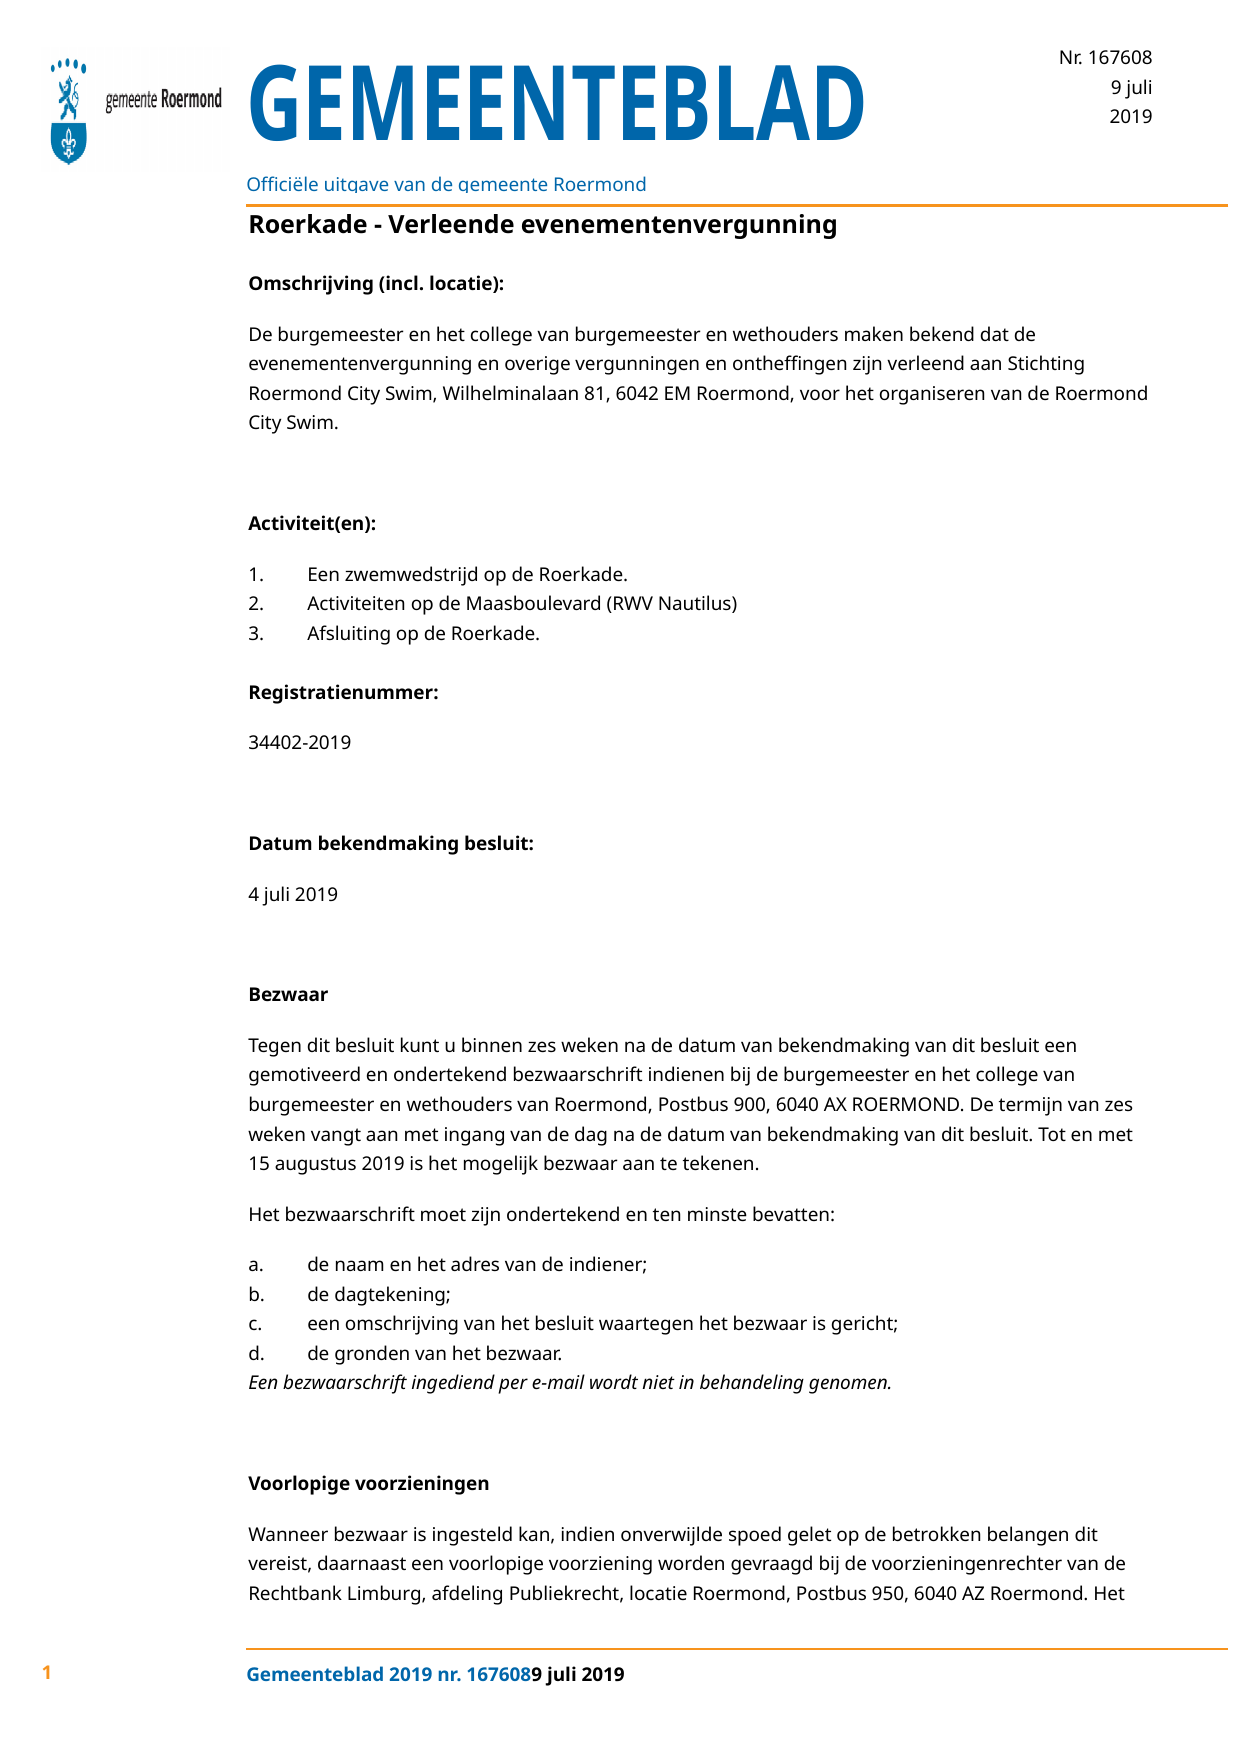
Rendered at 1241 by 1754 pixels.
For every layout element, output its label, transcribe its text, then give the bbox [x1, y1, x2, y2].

list de dagtekening; [248, 1281, 1152, 1306]
list een omschrijving van het besluit waartegen het bezwaar is gericht; [248, 1310, 1152, 1336]
text Voorlopige voorzieningen [248, 1470, 1152, 1496]
text Tegen dit besluit kunt u binnen zes weken na de datum van bekendmaking van dit besluit een gemotiveerd en ondertekend bezwaarschrift indienen bij de burgemeester en het college van burgemeester en wethouders van Roermond, Postbus 900, 6040 AX ROERMOND. De termijn van zes weken vangt aan met ingang van de dag na de datum van bekendmaking van dit besluit. Tot en met 15 augustus 2019 is het mogelijk bezwaar aan te tekenen. [248, 1032, 1152, 1176]
text 34402-2019 [248, 729, 1152, 755]
list de naam en het adres van de indiener; [248, 1251, 1152, 1277]
text Een bezwaarschrift ingediend per e-mail wordt niet in behandeling genomen. [248, 1369, 1152, 1395]
text De burgemeester en het college van burgemeester en wethouders maken bekend dat de evenementenvergunning en overige vergunningen en ontheffingen zijn verleend aan Stichting Roermond City Swim, Wilhelminalaan 81, 6042 EM Roermond, voor het organiseren van de Roermond City Swim. [248, 321, 1152, 435]
list Activiteiten op de Maasboulevard (RWV Nautilus) [248, 590, 1152, 616]
text Registratienummer: [248, 679, 1152, 705]
picture [41, 47, 231, 172]
list Een zwemwedstrijd op de Roerkade. [248, 561, 1152, 586]
text 4 juli 2019 [248, 881, 1152, 906]
text Wanneer bezwaar is ingesteld kan, indien onverwijlde spoed gelet op de betrokken belangen dit vereist, daarnaast een voorlopige voorziening worden gevraagd bij de voorzieningenrechter van de Rechtbank Limburg, afdeling Publiekrecht, locatie Roermond, Postbus 950, 6040 AZ Roermond. Het [248, 1521, 1152, 1606]
text Bezwaar [248, 982, 1152, 1007]
text Roerkade - Verleende evenementenvergunning [248, 207, 1152, 241]
list de gronden van het bezwaar. [248, 1340, 1152, 1366]
text Activiteit(en): [248, 510, 1152, 536]
text Datum bekendmaking besluit: [248, 830, 1152, 856]
text Omschrijving (incl. locatie): [248, 270, 1152, 296]
text Het bezwaarschrift moet zijn ondertekend en ten minste bevatten: [248, 1201, 1152, 1226]
list Afsluiting op de Roerkade. [248, 620, 1152, 646]
